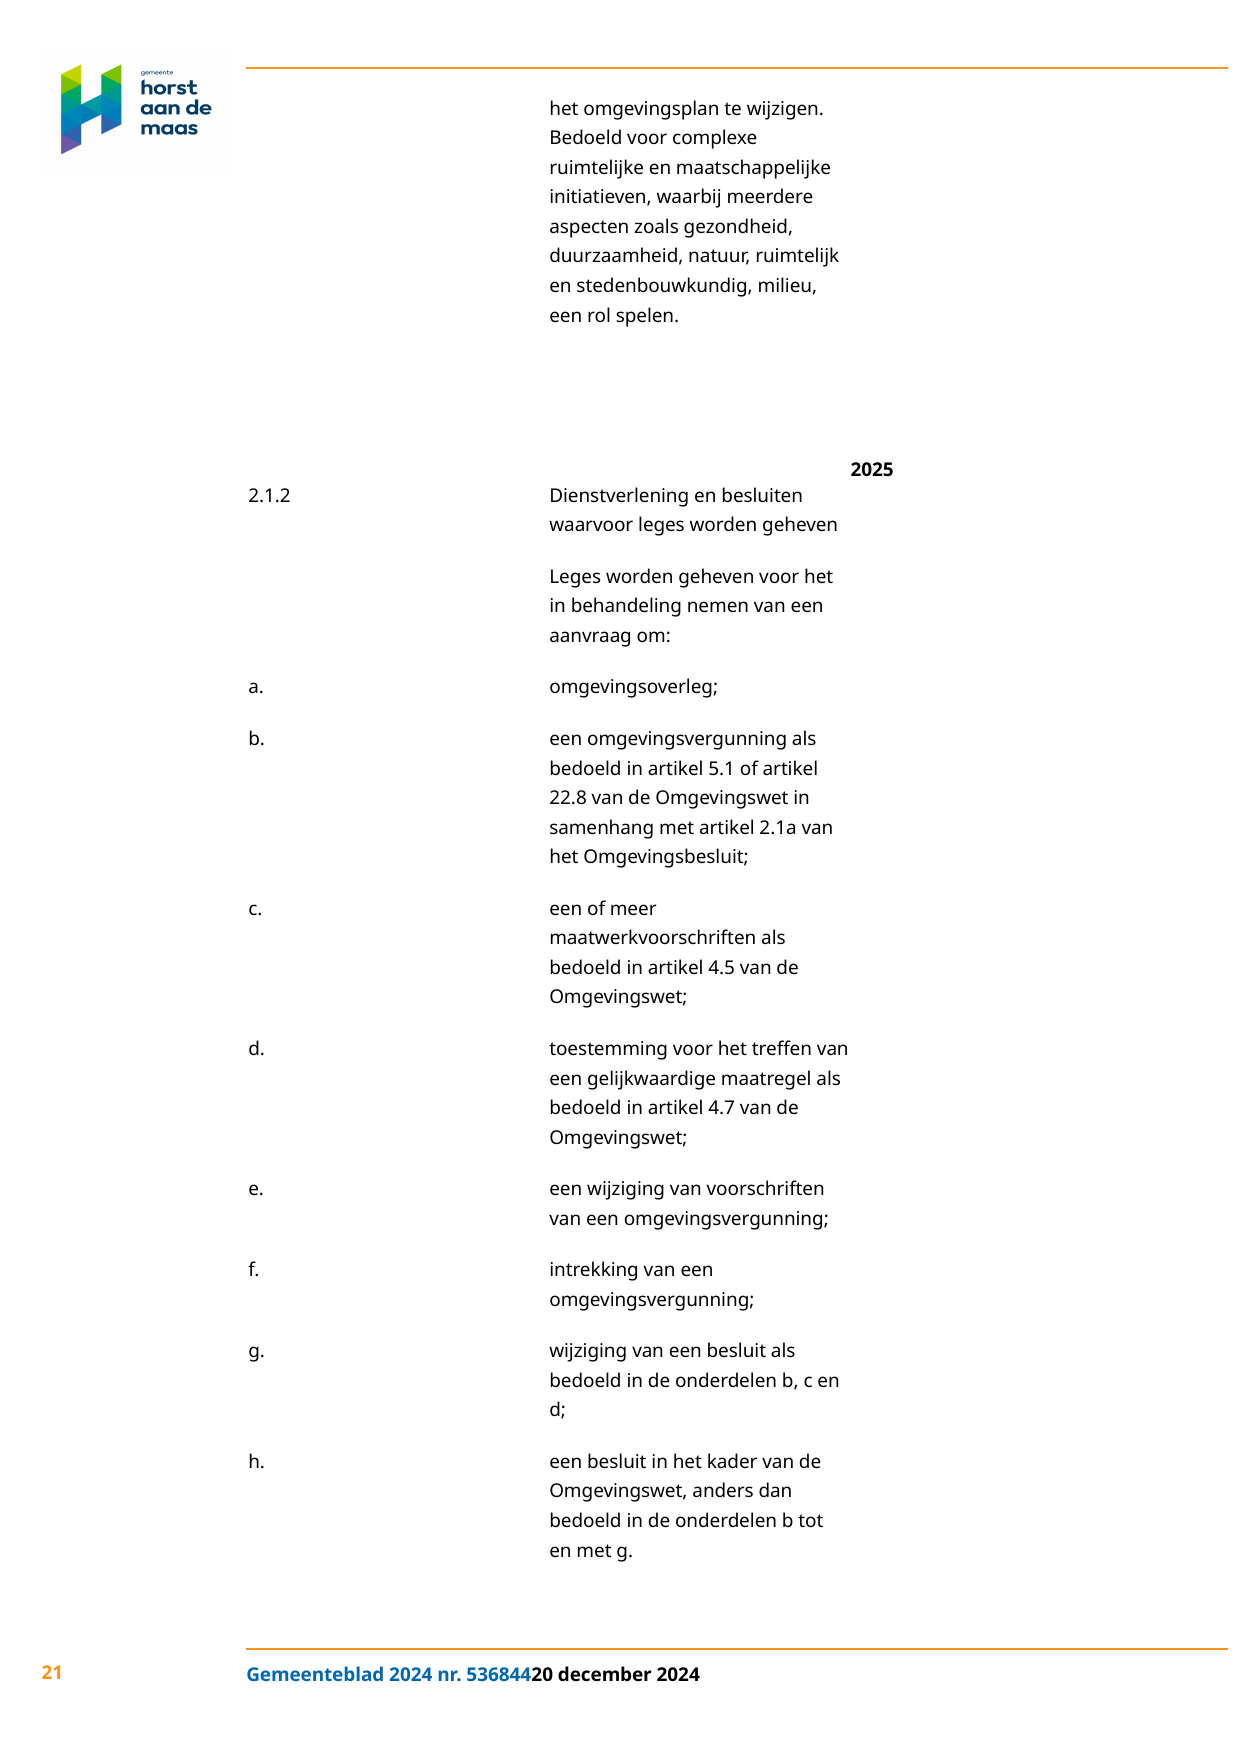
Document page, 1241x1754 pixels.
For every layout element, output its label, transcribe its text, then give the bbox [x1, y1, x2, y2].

table_cell [248, 563, 549, 648]
table_cell [248, 1312, 549, 1337]
table_cell Leges worden geheven voor het in behandeling nemen van een aanvraag om: [549, 563, 850, 648]
table_cell [549, 1231, 850, 1256]
table_cell [850, 869, 1152, 895]
table_cell [850, 353, 1152, 379]
table_cell [850, 328, 1152, 353]
table_cell a. [248, 674, 549, 699]
table_cell een of meer maatwerkvoorschriften als bedoeld in artikel 4.5 van de Omgevingswet; [549, 895, 850, 1009]
table_cell [850, 1338, 1152, 1422]
table_cell e. [248, 1175, 549, 1231]
table_cell [549, 1312, 850, 1337]
table_cell [549, 648, 850, 674]
table_cell [850, 674, 1152, 699]
table_cell [850, 725, 1152, 869]
table_cell [549, 1009, 850, 1035]
table_cell [549, 1422, 850, 1448]
table_cell g. [248, 1338, 549, 1422]
table_cell d. [248, 1035, 549, 1149]
table_cell [850, 1150, 1152, 1175]
table_cell [248, 353, 549, 379]
table_cell [248, 648, 549, 674]
table_cell [549, 405, 850, 431]
table_cell [850, 895, 1152, 1009]
table_cell [850, 1035, 1152, 1149]
table_cell [248, 431, 549, 456]
table_cell [248, 1563, 549, 1588]
table_cell [248, 379, 549, 405]
table_cell een omgevingsvergunning als bedoeld in artikel 5.1 of artikel 22.8 van de Omgevingswet in samenhang met artikel 2.1a van het Omgevingsbesluit; [549, 725, 850, 869]
table_cell 2025 [850, 456, 1152, 482]
table_cell [248, 869, 549, 895]
table_cell [248, 1231, 549, 1256]
table_cell toestemming voor het treffen van een gelijkwaardige maatregel als bedoeld in artikel 4.7 van de Omgevingswet; [549, 1035, 850, 1149]
table_cell [850, 699, 1152, 725]
table_cell [850, 1009, 1152, 1035]
table_cell [248, 1009, 549, 1035]
table_cell intrekking van een omgevingsvergunning; [549, 1256, 850, 1312]
table_cell [549, 869, 850, 895]
table_cell [850, 1312, 1152, 1337]
table_cell [850, 379, 1152, 405]
table_cell [850, 405, 1152, 431]
table_cell [248, 405, 549, 431]
table_cell Dienstverlening en besluiten waarvoor leges worden geheven [549, 482, 850, 537]
table_cell omgevingsoverleg; [549, 674, 850, 699]
table_cell c. [248, 895, 549, 1009]
table_cell [850, 648, 1152, 674]
table_cell een besluit in het kader van de Omgevingswet, anders dan bedoeld in de onderdelen b tot en met g. [549, 1448, 850, 1562]
table_cell [549, 379, 850, 405]
table_cell [549, 699, 850, 725]
table_cell [850, 431, 1152, 456]
table_cell [248, 699, 549, 725]
table_cell [850, 1175, 1152, 1231]
table_cell [850, 537, 1152, 563]
table_cell [549, 328, 850, 353]
table_cell b. [248, 725, 549, 869]
table_cell een wijziging van voorschriften van een omgevingsvergunning; [549, 1175, 850, 1231]
table_cell [549, 431, 850, 456]
table_cell [850, 95, 1152, 328]
table_cell h. [248, 1448, 549, 1562]
table_cell [549, 456, 850, 482]
table_cell [248, 456, 549, 482]
table_cell [850, 1448, 1152, 1562]
table_cell [850, 1563, 1152, 1588]
table_cell [549, 537, 850, 563]
table_cell [248, 95, 549, 328]
table_cell [850, 1256, 1152, 1312]
table_cell [850, 1231, 1152, 1256]
table_cell wijziging van een besluit als bedoeld in de onderdelen b, c en d; [549, 1338, 850, 1422]
table_cell f. [248, 1256, 549, 1312]
table_cell [549, 1563, 850, 1588]
table_cell [248, 328, 549, 353]
table_cell [850, 482, 1152, 537]
picture [41, 47, 231, 172]
table_cell [248, 1150, 549, 1175]
table_cell [549, 353, 850, 379]
table_cell [549, 1150, 850, 1175]
table_cell [850, 563, 1152, 648]
table_cell [248, 1422, 549, 1448]
table_cell [248, 537, 549, 563]
table_cell het omgevingsplan te wijzigen. Bedoeld voor complexe ruimtelijke en maatschappelijke initiatieven, waarbij meerdere aspecten zoals gezondheid, duurzaamheid, natuur, ruimtelijk en stedenbouwkundig, milieu, een rol spelen. [549, 95, 850, 328]
table_cell [850, 1422, 1152, 1448]
table_cell 2.1.2 [248, 482, 549, 537]
